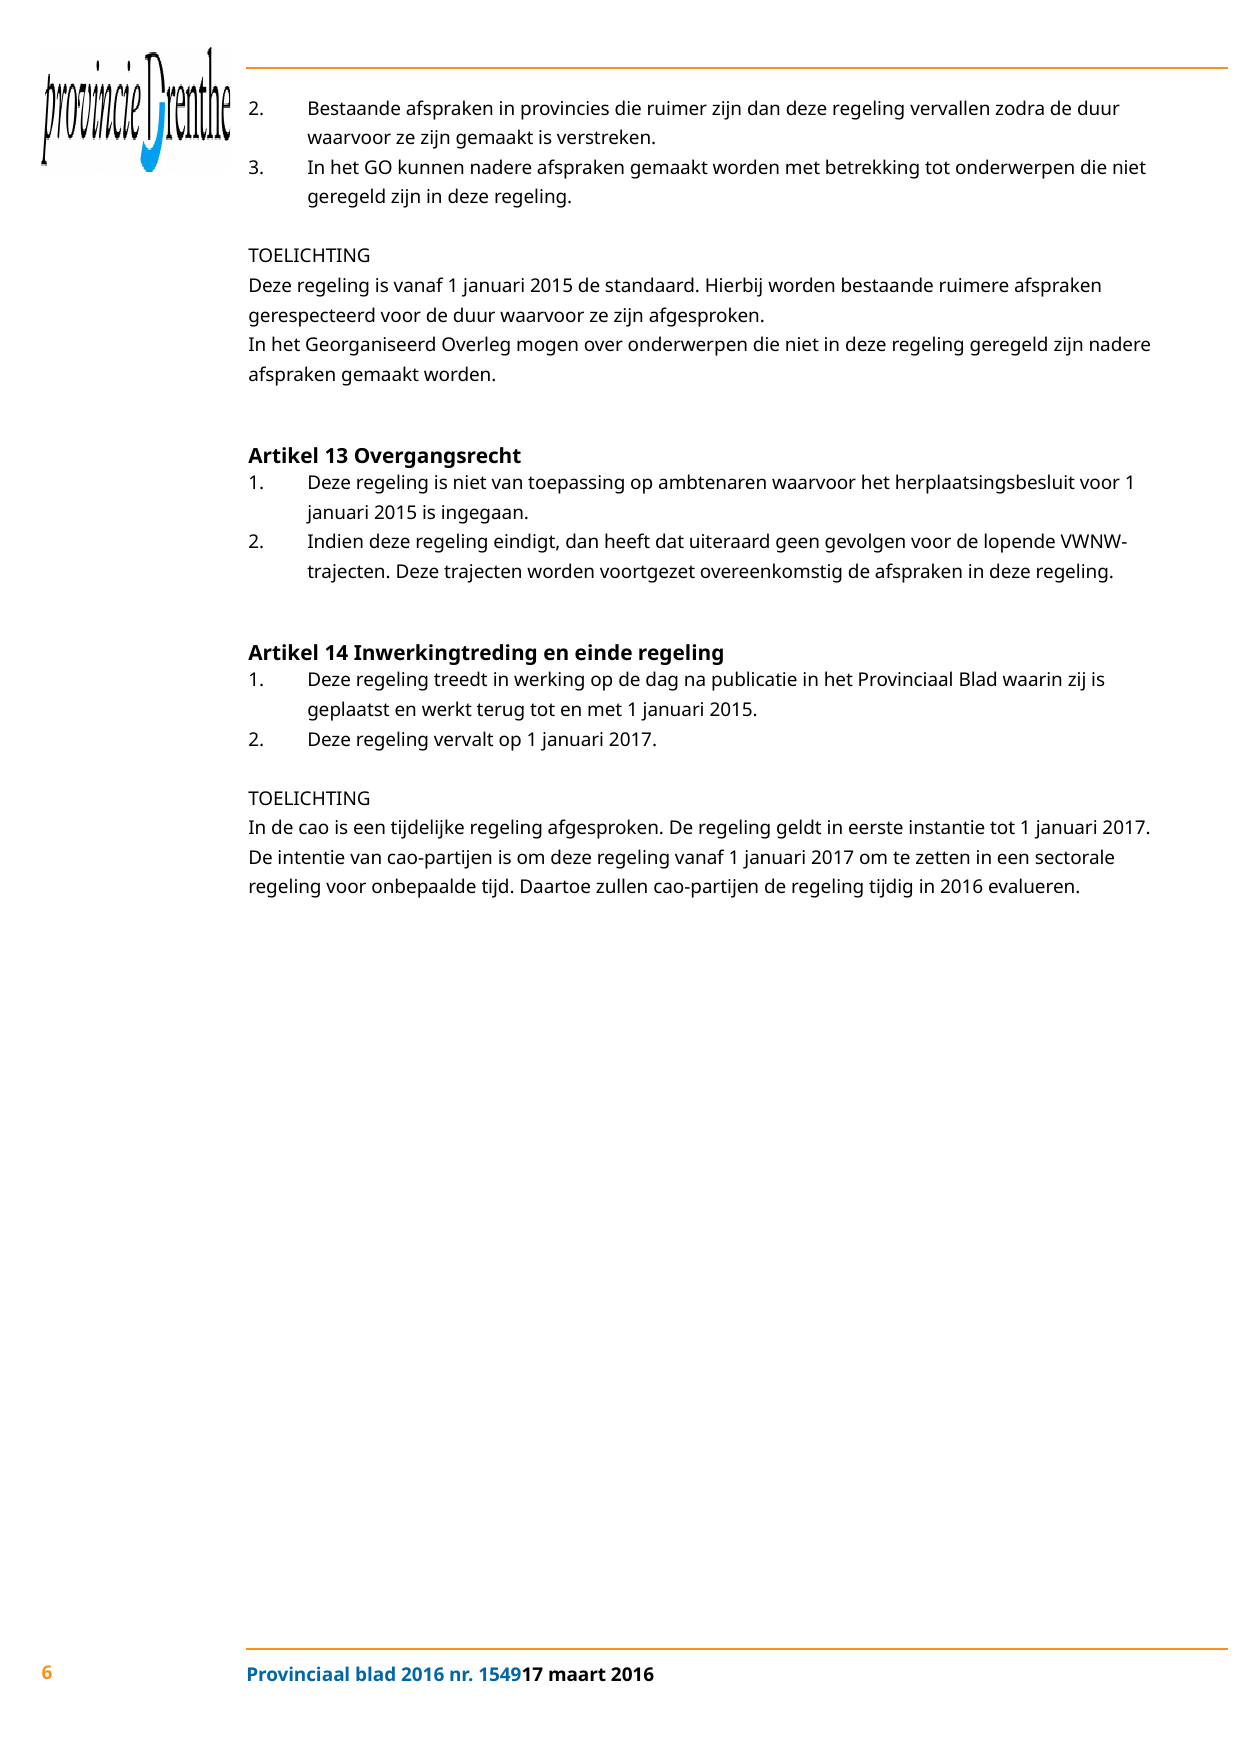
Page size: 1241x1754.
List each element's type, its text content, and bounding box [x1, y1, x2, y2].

text In de cao is een tijdelijke regeling afgesproken. De regeling geldt in eerste instantie tot 1 januari 2017. De intentie van cao-partijen is om deze regeling vanaf 1 januari 2017 om te zetten in een sectorale regeling voor onbepaalde tijd. Daartoe zullen cao-partijen de regeling tijdig in 2016 evalueren. [248, 814, 1152, 899]
list Deze regeling treedt in werking op de dag na publicatie in het Provinciaal Blad waarin zij is geplaatst en werkt terug tot en met 1 januari 2015. [248, 667, 1152, 722]
text TOELICHTING [248, 243, 1152, 268]
text Artikel 14 Inwerkingtreding en einde regeling [248, 638, 1152, 667]
text In het Georganiseerd Overleg mogen over onderwerpen die niet in deze regeling geregeld zijn nadere afspraken gemaakt worden. [248, 331, 1152, 387]
text TOELICHTING [248, 785, 1152, 811]
picture [41, 47, 231, 172]
list In het GO kunnen nadere afspraken gemaakt worden met betrekking tot onderwerpen die niet geregeld zijn in deze regeling. [248, 154, 1152, 209]
text Artikel 13 Overgangsrecht [248, 441, 1152, 469]
text Deze regeling is vanaf 1 januari 2015 de standaard. Hierbij worden bestaande ruimere afspraken gerespecteerd voor de duur waarvoor ze zijn afgesproken. [248, 272, 1152, 328]
list Deze regeling vervalt op 1 januari 2017. [248, 726, 1152, 752]
list Deze regeling is niet van toepassing op ambtenaren waarvoor het herplaatsingsbesluit voor 1 januari 2015 is ingegaan. [248, 469, 1152, 525]
list Indien deze regeling eindigt, dan heeft dat uiteraard geen gevolgen voor de lopende VWNW-trajecten. Deze trajecten worden voortgezet overeenkomstig de afspraken in deze regeling. [248, 529, 1152, 584]
list Bestaande afspraken in provincies die ruimer zijn dan deze regeling vervallen zodra de duur waarvoor ze zijn gemaakt is verstreken. [248, 95, 1152, 150]
